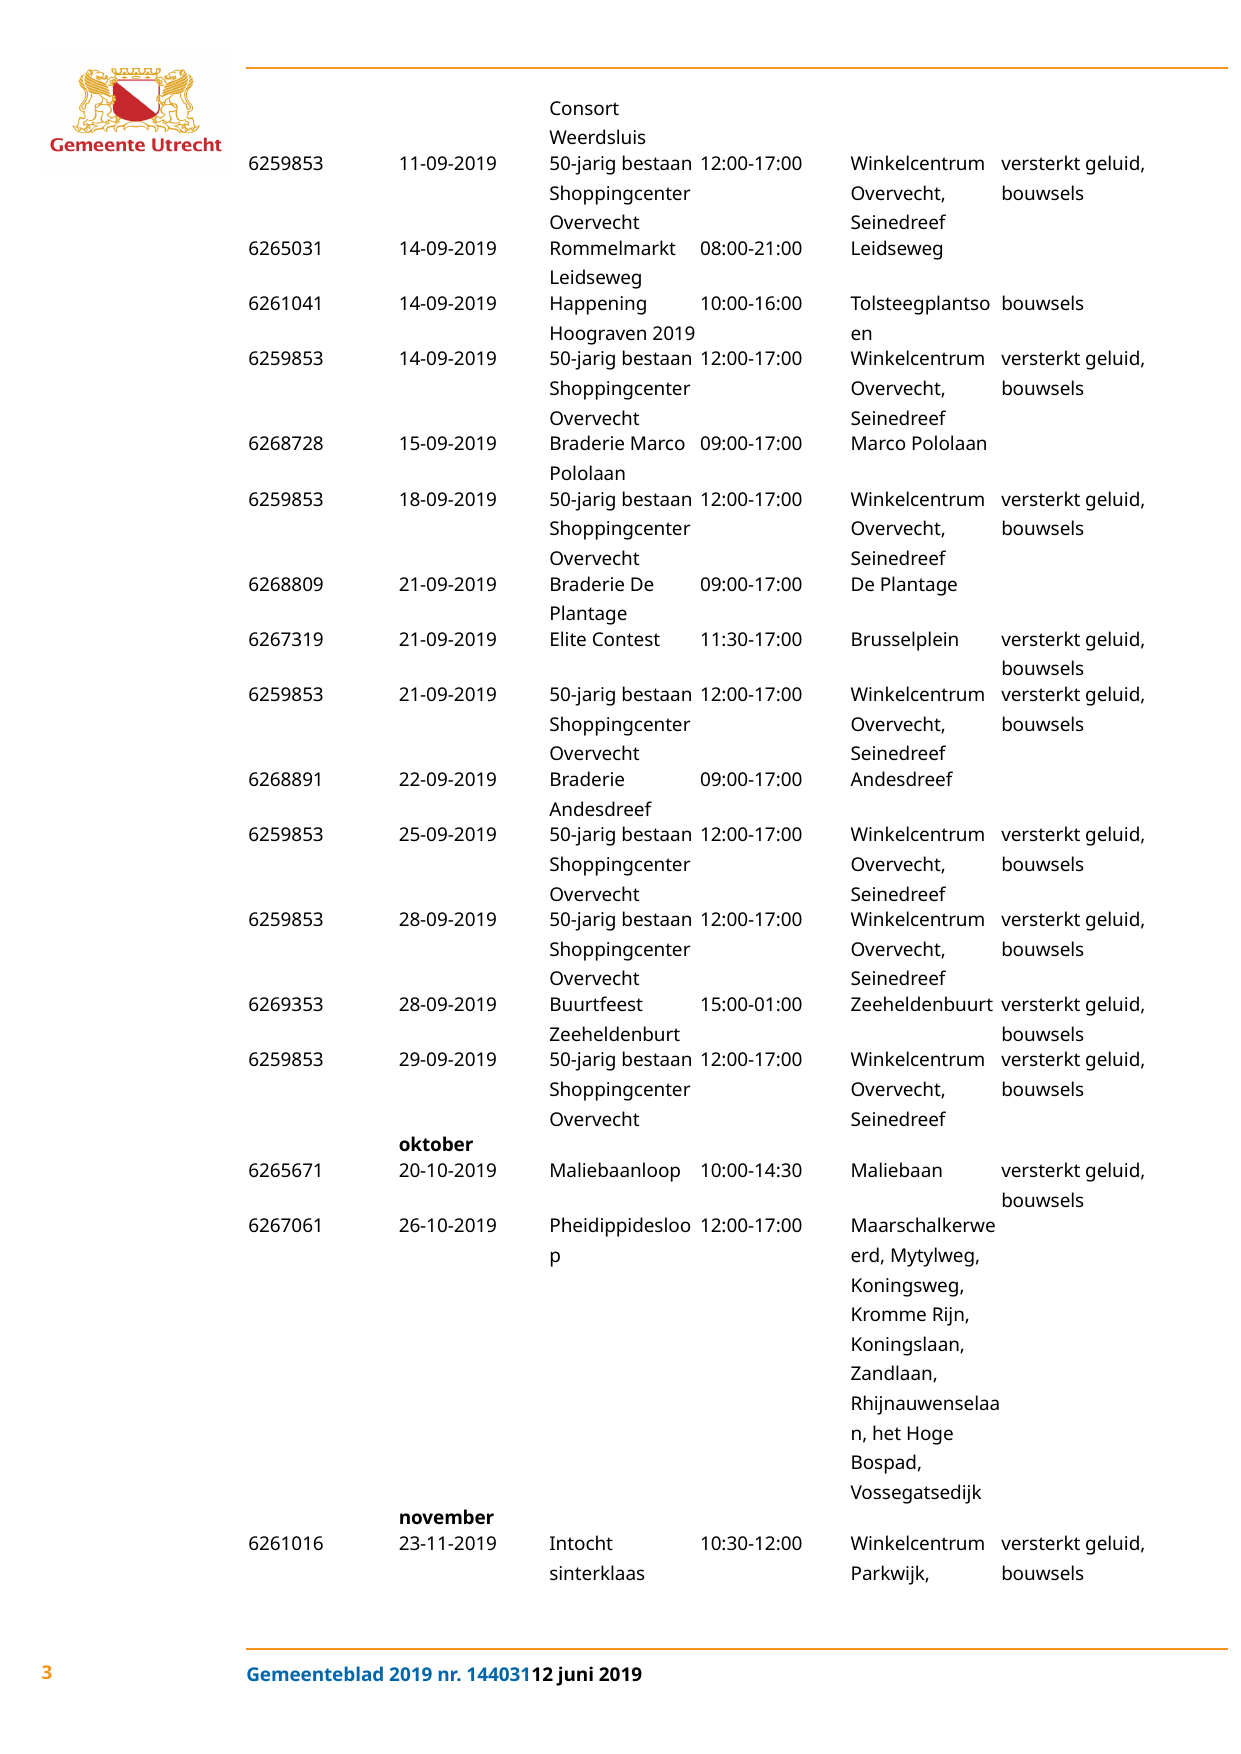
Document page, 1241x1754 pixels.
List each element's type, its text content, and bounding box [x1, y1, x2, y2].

table_cell [1001, 1132, 1152, 1157]
table_cell 50-jarig bestaan Shoppingcenter Overvecht [549, 486, 700, 571]
table_cell 23-11-2019 [399, 1530, 549, 1586]
table_cell 50-jarig bestaan Shoppingcenter Overvecht [549, 150, 700, 235]
table_cell Braderie Marco Pololaan [549, 431, 700, 486]
table_cell Happening Hoograven 2019 [549, 290, 700, 346]
table_cell 08:00-21:00 [700, 235, 850, 290]
table_cell Winkelcentrum Overvecht, Seinedreef [850, 1047, 1001, 1132]
table_cell versterkt geluid, bouwsels [1001, 822, 1152, 906]
table_cell 6267061 [248, 1213, 398, 1504]
table_cell Tolsteegplantsoen [850, 290, 1001, 346]
table_cell 6261041 [248, 290, 398, 346]
table_cell 6268728 [248, 431, 398, 486]
table_cell Buurtfeest Zeeheldenburt [549, 991, 700, 1047]
table_cell Marco Pololaan [850, 431, 1001, 486]
table_cell [1001, 1213, 1152, 1504]
table_cell 6268891 [248, 766, 398, 822]
table_cell Maliebaanloop [549, 1157, 700, 1213]
table_cell 28-09-2019 [399, 991, 549, 1047]
table_cell [549, 1505, 700, 1530]
table_cell versterkt geluid, bouwsels [1001, 991, 1152, 1047]
table_cell 15:00-01:00 [700, 991, 850, 1047]
table_cell 11-09-2019 [399, 150, 549, 235]
table_cell 50-jarig bestaan Shoppingcenter Overvecht [549, 681, 700, 766]
table_cell 15-09-2019 [399, 431, 549, 486]
table_cell 6259853 [248, 486, 398, 571]
table_cell [1001, 571, 1152, 626]
table_cell versterkt geluid, bouwsels [1001, 1530, 1152, 1586]
table_cell 29-09-2019 [399, 1047, 549, 1132]
table_cell Braderie Andesdreef [549, 766, 700, 822]
table_cell 6259853 [248, 1047, 398, 1132]
table_cell Consort Weerdsluis [549, 95, 700, 150]
table_cell 21-09-2019 [399, 681, 549, 766]
table_cell 12:00-17:00 [700, 1213, 850, 1504]
table_cell Rommelmarkt Leidseweg [549, 235, 700, 290]
table_cell [248, 95, 398, 150]
table_cell versterkt geluid, bouwsels [1001, 681, 1152, 766]
table_cell 6259853 [248, 822, 398, 906]
table_cell 10:30-12:00 [700, 1530, 850, 1586]
table_cell 14-09-2019 [399, 346, 549, 431]
table_cell versterkt geluid, bouwsels [1001, 486, 1152, 571]
table_cell Brusselplein [850, 626, 1001, 681]
table_cell De Plantage [850, 571, 1001, 626]
table_cell 6269353 [248, 991, 398, 1047]
table_cell 10:00-16:00 [700, 290, 850, 346]
table_cell [850, 1505, 1001, 1530]
table_cell 09:00-17:00 [700, 571, 850, 626]
table_cell 12:00-17:00 [700, 486, 850, 571]
table_cell [850, 1132, 1001, 1157]
table_cell 22-09-2019 [399, 766, 549, 822]
table_cell 25-09-2019 [399, 822, 549, 906]
table_cell 6265671 [248, 1157, 398, 1213]
table_cell [1001, 235, 1152, 290]
table_cell 12:00-17:00 [700, 150, 850, 235]
table_cell [850, 95, 1001, 150]
table_cell Winkelcentrum Overvecht, Seinedreef [850, 346, 1001, 431]
table_cell Winkelcentrum Overvecht, Seinedreef [850, 681, 1001, 766]
table_cell 21-09-2019 [399, 626, 549, 681]
picture [41, 47, 231, 172]
table_cell Winkelcentrum Overvecht, Seinedreef [850, 486, 1001, 571]
table_cell 12:00-17:00 [700, 822, 850, 906]
table_cell versterkt geluid, bouwsels [1001, 1047, 1152, 1132]
table_cell 6261016 [248, 1530, 398, 1586]
table_cell [1001, 1505, 1152, 1530]
table_cell Winkelcentrum Overvecht, Seinedreef [850, 150, 1001, 235]
table_cell 20-10-2019 [399, 1157, 549, 1213]
table_cell 10:00-14:30 [700, 1157, 850, 1213]
table_cell 50-jarig bestaan Shoppingcenter Overvecht [549, 822, 700, 906]
table_cell Zeeheldenbuurt [850, 991, 1001, 1047]
table_cell Maliebaan [850, 1157, 1001, 1213]
table_cell [399, 95, 549, 150]
table_cell 09:00-17:00 [700, 766, 850, 822]
table_cell 6259853 [248, 681, 398, 766]
table_cell 6259853 [248, 150, 398, 235]
table_cell 09:00-17:00 [700, 431, 850, 486]
table_cell 50-jarig bestaan Shoppingcenter Overvecht [549, 906, 700, 991]
table_cell [700, 1132, 850, 1157]
table_cell versterkt geluid, bouwsels [1001, 1157, 1152, 1213]
table_cell 6267319 [248, 626, 398, 681]
table_cell 12:00-17:00 [700, 346, 850, 431]
table_cell [248, 1132, 398, 1157]
table_cell Winkelcentrum Overvecht, Seinedreef [850, 906, 1001, 991]
table_cell 12:00-17:00 [700, 1047, 850, 1132]
table_cell november [399, 1505, 549, 1530]
table_cell 6268809 [248, 571, 398, 626]
table_cell 12:00-17:00 [700, 906, 850, 991]
table_cell Elite Contest [549, 626, 700, 681]
table_cell 14-09-2019 [399, 290, 549, 346]
table_cell oktober [399, 1132, 549, 1157]
table_cell 6265031 [248, 235, 398, 290]
table_cell Leidseweg [850, 235, 1001, 290]
table_cell 11:30-17:00 [700, 626, 850, 681]
table_cell 50-jarig bestaan Shoppingcenter Overvecht [549, 346, 700, 431]
table_cell Intocht sinterklaas [549, 1530, 700, 1586]
table_cell [1001, 431, 1152, 486]
table_cell versterkt geluid, bouwsels [1001, 346, 1152, 431]
table_cell Winkelcentrum Overvecht, Seinedreef [850, 822, 1001, 906]
table_cell Andesdreef [850, 766, 1001, 822]
table_cell 28-09-2019 [399, 906, 549, 991]
table_cell 12:00-17:00 [700, 681, 850, 766]
table_cell versterkt geluid, bouwsels [1001, 626, 1152, 681]
table_cell Braderie De Plantage [549, 571, 700, 626]
table_cell 6259853 [248, 346, 398, 431]
table_cell versterkt geluid, bouwsels [1001, 906, 1152, 991]
table_cell 21-09-2019 [399, 571, 549, 626]
table_cell [700, 95, 850, 150]
table_cell 14-09-2019 [399, 235, 549, 290]
table_cell [700, 1505, 850, 1530]
table_cell [1001, 95, 1152, 150]
table_cell bouwsels [1001, 290, 1152, 346]
table_cell 18-09-2019 [399, 486, 549, 571]
table_cell [549, 1132, 700, 1157]
table_cell 6259853 [248, 906, 398, 991]
table_cell 50-jarig bestaan Shoppingcenter Overvecht [549, 1047, 700, 1132]
table_cell [248, 1505, 398, 1530]
table_cell versterkt geluid, bouwsels [1001, 150, 1152, 235]
table_cell Pheidippidesloop [549, 1213, 700, 1504]
table_cell 26-10-2019 [399, 1213, 549, 1504]
table_cell [1001, 766, 1152, 822]
table_cell Winkelcentrum Parkwijk, [850, 1530, 1001, 1586]
table_cell Maarschalkerweerd, Mytylweg, Koningsweg, Kromme Rijn, Koningslaan, Zandlaan, Rhijnauwenselaan, het Hoge Bospad, Vossegatsedijk [850, 1213, 1001, 1504]
